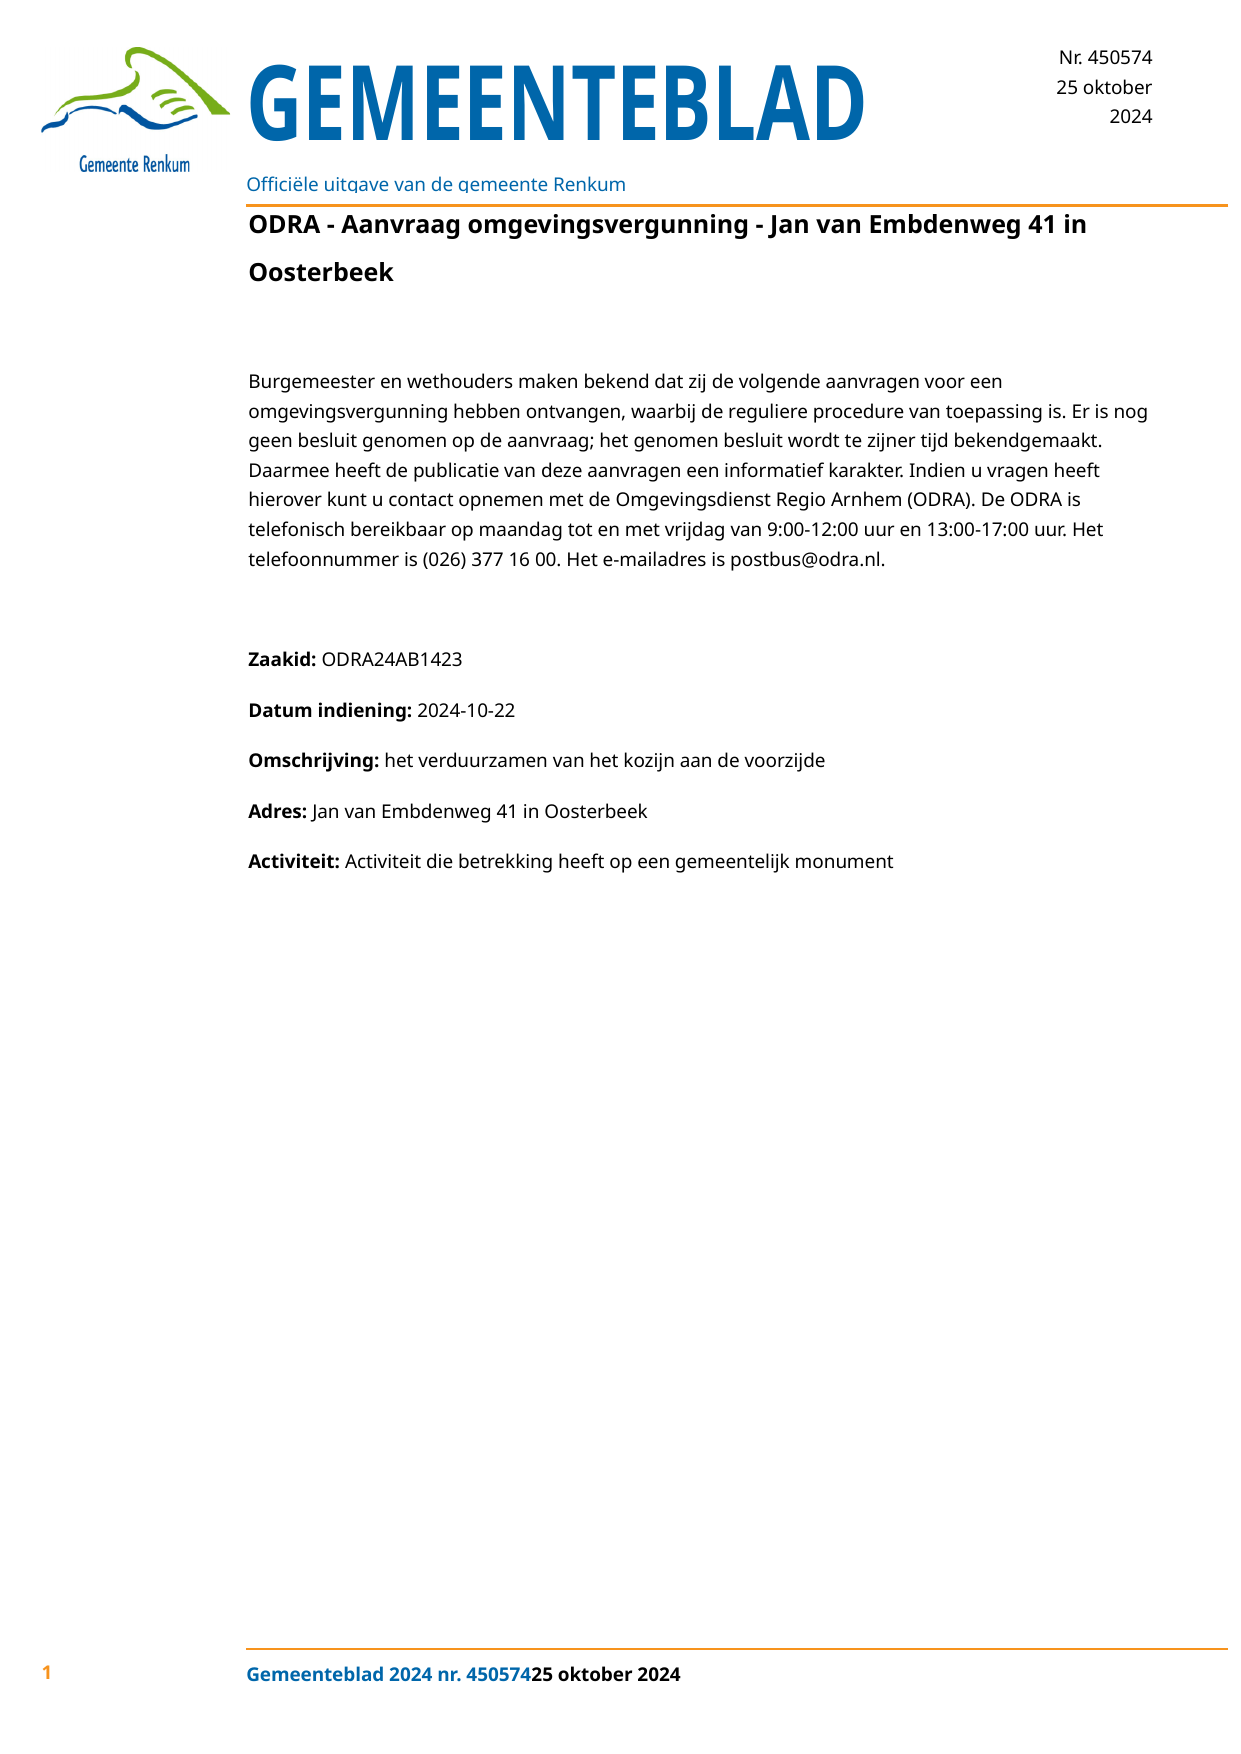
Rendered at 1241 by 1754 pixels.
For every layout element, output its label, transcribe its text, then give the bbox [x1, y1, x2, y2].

text Zaakid: ODRA24AB1423 [248, 647, 1152, 672]
picture [41, 47, 231, 172]
text Activiteit: Activiteit die betrekking heeft op een gemeentelijk monument [248, 848, 1152, 874]
text Burgemeester en wethouders maken bekend dat zij de volgende aanvragen voor een omgevingsvergunning hebben ontvangen, waarbij de reguliere procedure van toepassing is. Er is nog geen besluit genomen op de aanvraag; het genomen besluit wordt te zijner tijd bekendgemaakt. Daarmee heeft de publicatie van deze aanvragen een informatief karakter. Indien u vragen heeft hierover kunt u contact opnemen met de Omgevingsdienst Regio Arnhem (ODRA). De ODRA is telefonisch bereikbaar op maandag tot en met vrijdag van 9:00-12:00 uur en 13:00-17:00 uur. Het telefoonnummer is (026) 377 16 00. Het e-mailadres is postbus@odra.nl. [248, 368, 1152, 572]
text Datum indiening: 2024-10-22 [248, 697, 1152, 723]
text ODRA - Aanvraag omgevingsvergunning - Jan van Embdenweg 41 in Oosterbeek [248, 207, 1152, 288]
text Omschrijving: het verduurzamen van het kozijn aan de voorzijde [248, 747, 1152, 773]
text Adres: Jan van Embdenweg 41 in Oosterbeek [248, 798, 1152, 824]
